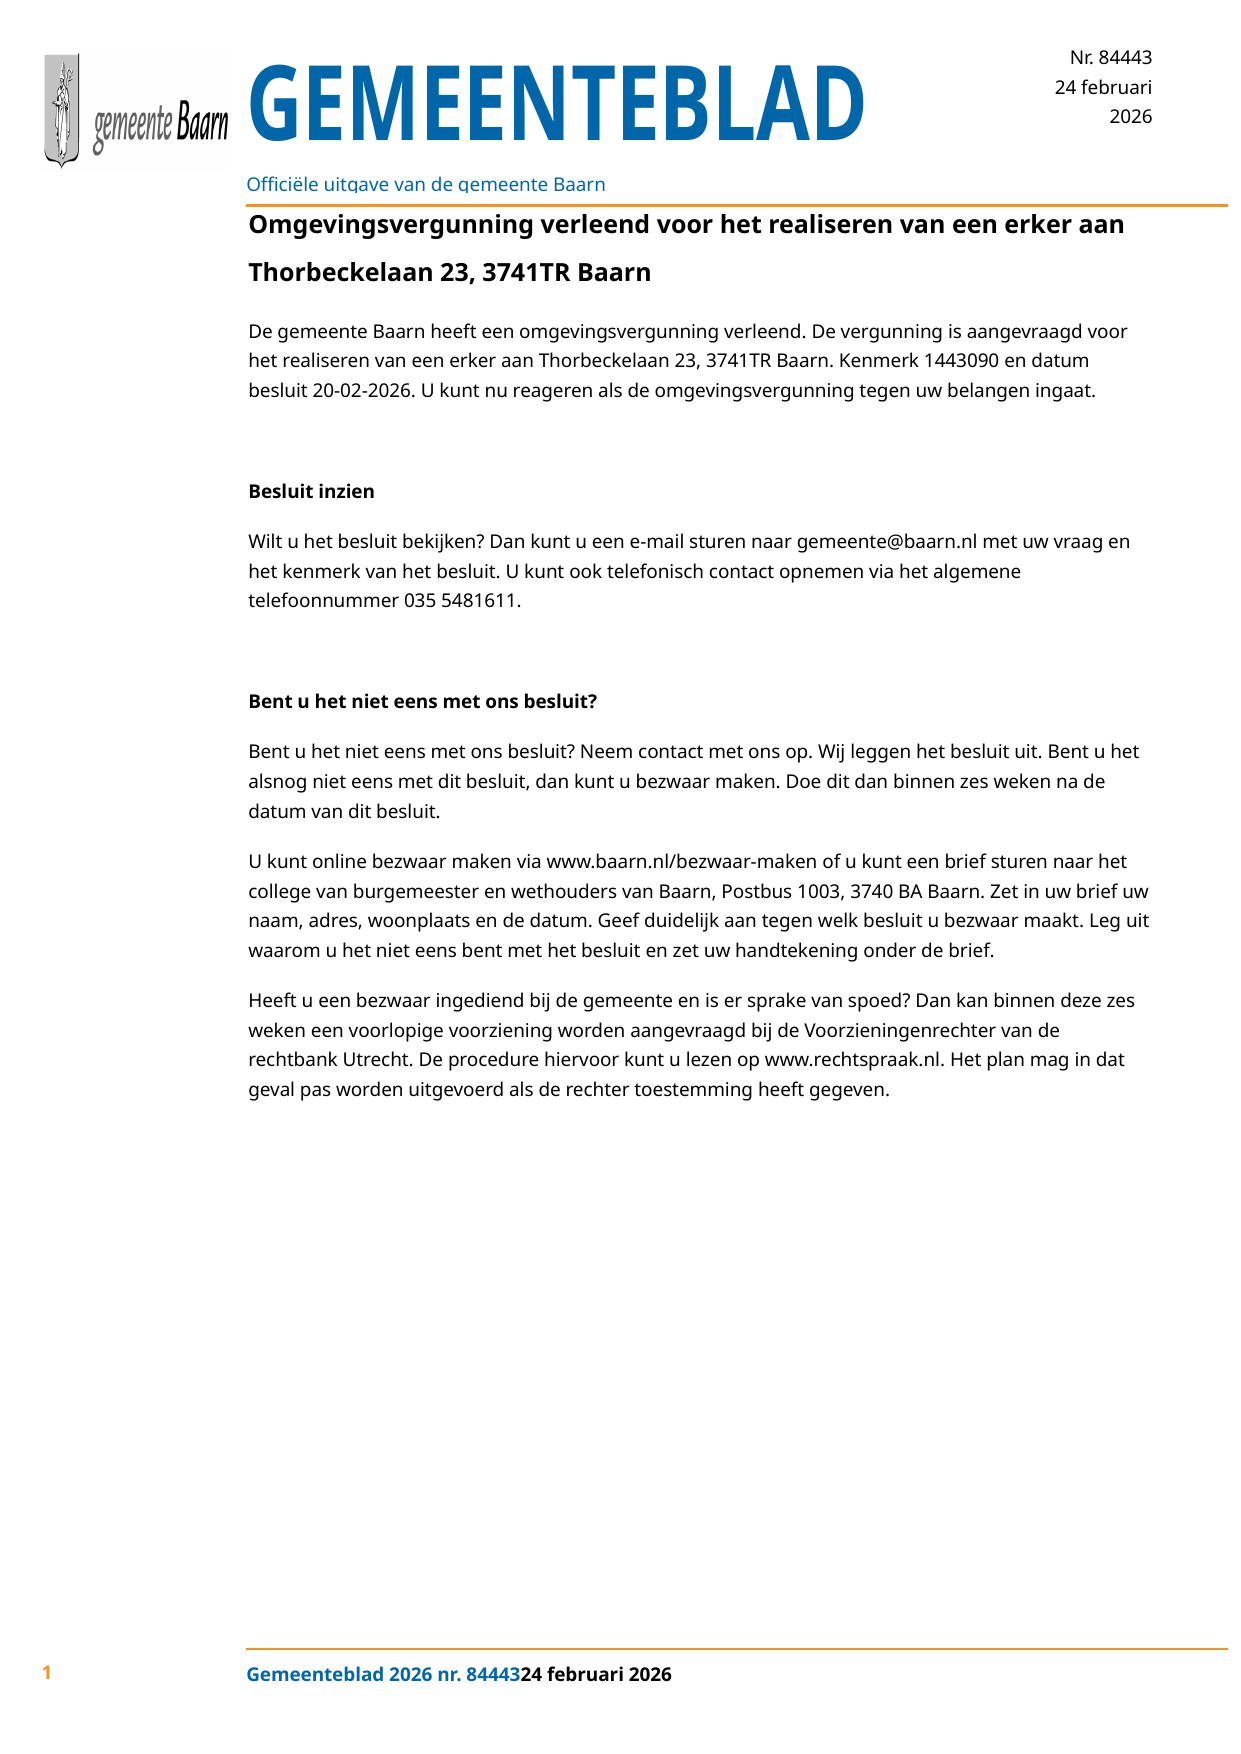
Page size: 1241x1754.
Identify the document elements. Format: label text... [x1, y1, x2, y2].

text Bent u het niet eens met ons besluit? Neem contact met ons op. Wij leggen het besluit uit. Bent u het alsnog niet eens met dit besluit, dan kunt u bezwaar maken. Doe dit dan binnen zes weken na de datum van dit besluit. [248, 739, 1152, 824]
text De gemeente Baarn heeft een omgevingsvergunning verleend. De vergunning is aangevraagd voor het realiseren van een erker aan Thorbeckelaan 23, 3741TR Baarn. Kenmerk 1443090 en datum besluit 20-02-2026. U kunt nu reageren als de omgevingsvergunning tegen uw belangen ingaat. [248, 318, 1152, 403]
text Heeft u een bezwaar ingediend bij de gemeente en is er sprake van spoed? Dan kan binnen deze zes weken een voorlopige voorziening worden aangevraagd bij de Voorzieningenrechter van de rechtbank Utrecht. De procedure hiervoor kunt u lezen op www.rechtspraak.nl. Het plan mag in dat geval pas worden uitgevoerd als de rechter toestemming heeft gegeven. [248, 987, 1152, 1102]
text Omgevingsvergunning verleend voor het realiseren van een erker aan Thorbeckelaan 23, 3741TR Baarn [248, 207, 1152, 288]
text Bent u het niet eens met ons besluit? [248, 688, 1152, 714]
text Wilt u het besluit bekijken? Dan kunt u een e-mail sturen naar gemeente@baarn.nl met uw vraag en het kenmerk van het besluit. U kunt ook telefonisch contact opnemen via het algemene telefoonnummer 035 5481611. [248, 528, 1152, 613]
picture [41, 47, 231, 172]
text U kunt online bezwaar maken via www.baarn.nl/bezwaar-maken of u kunt een brief sturen naar het college van burgemeester en wethouders van Baarn, Postbus 1003, 3740 BA Baarn. Zet in uw brief uw naam, adres, woonplaats en de datum. Geef duidelijk aan tegen welk besluit u bezwaar maakt. Leg uit waarom u het niet eens bent met het besluit en zet uw handtekening onder de brief. [248, 848, 1152, 963]
text Besluit inzien [248, 478, 1152, 504]
